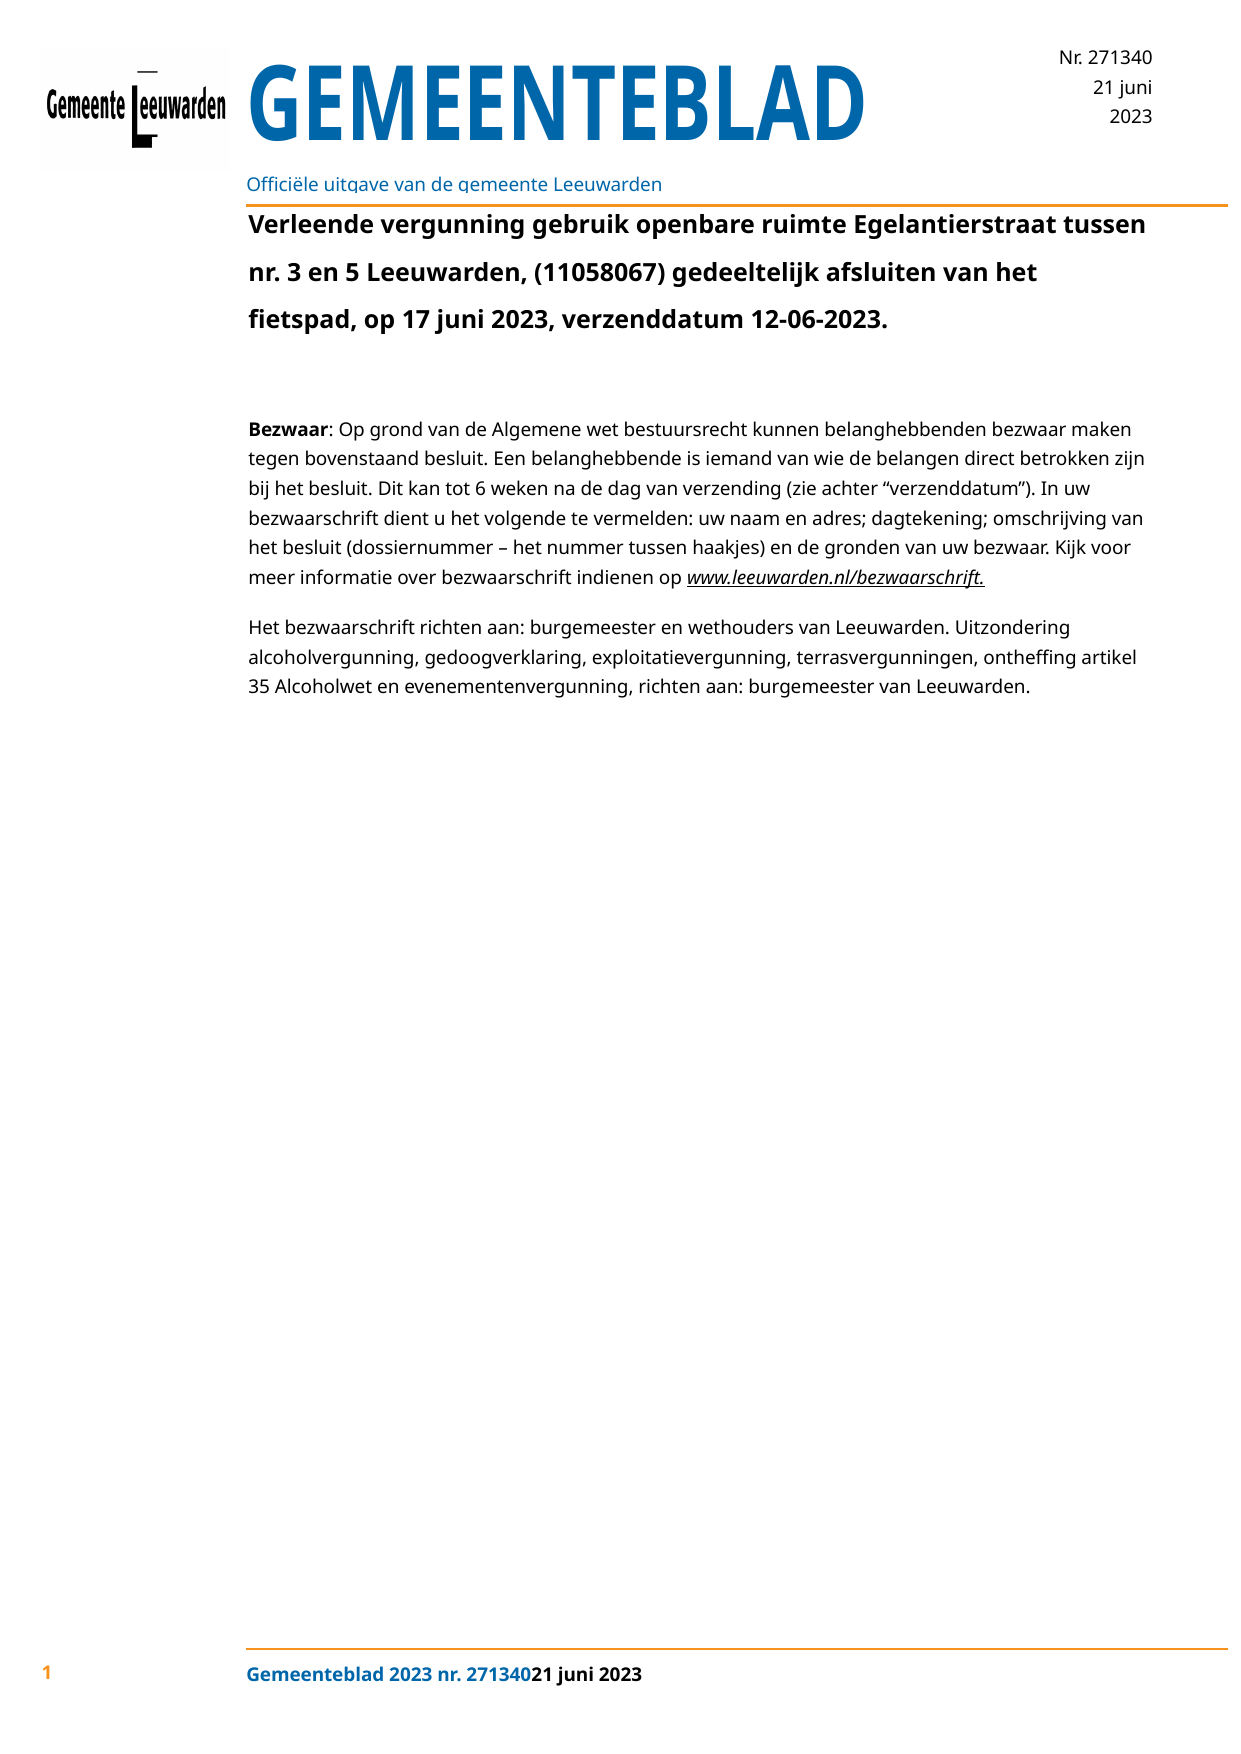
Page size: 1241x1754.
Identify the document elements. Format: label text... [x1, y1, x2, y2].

picture [41, 47, 231, 172]
text Bezwaar: Op grond van de Algemene wet bestuursrecht kunnen belanghebbenden bezwaar maken tegen bovenstaand besluit. Een belanghebbende is iemand van wie de belangen direct betrokken zijn bij het besluit. Dit kan tot 6 weken na de dag van verzending (zie achter “verzenddatum”). In uw bezwaarschrift dient u het volgende te vermelden: uw naam en adres; dagtekening; omschrijving van het besluit (dossiernummer – het nummer tussen haakjes) en de gronden van uw bezwaar. Kijk voor meer informatie over bezwaarschrift indienen op www.leeuwarden.nl/bezwaarschrift. [248, 416, 1152, 589]
text Verleende vergunning gebruik openbare ruimte Egelantierstraat tussen nr. 3 en 5 Leeuwarden, (11058067) gedeeltelijk afsluiten van het fietspad, op 17 juni 2023, verzenddatum 12-06-2023. [248, 207, 1152, 336]
text Het bezwaarschrift richten aan: burgemeester en wethouders van Leeuwarden. Uitzondering alcoholvergunning, gedoogverklaring, exploitatievergunning, terrasvergunningen, ontheffing artikel 35 Alcoholwet en evenementenvergunning, richten aan: burgemeester van Leeuwarden. [248, 614, 1152, 699]
